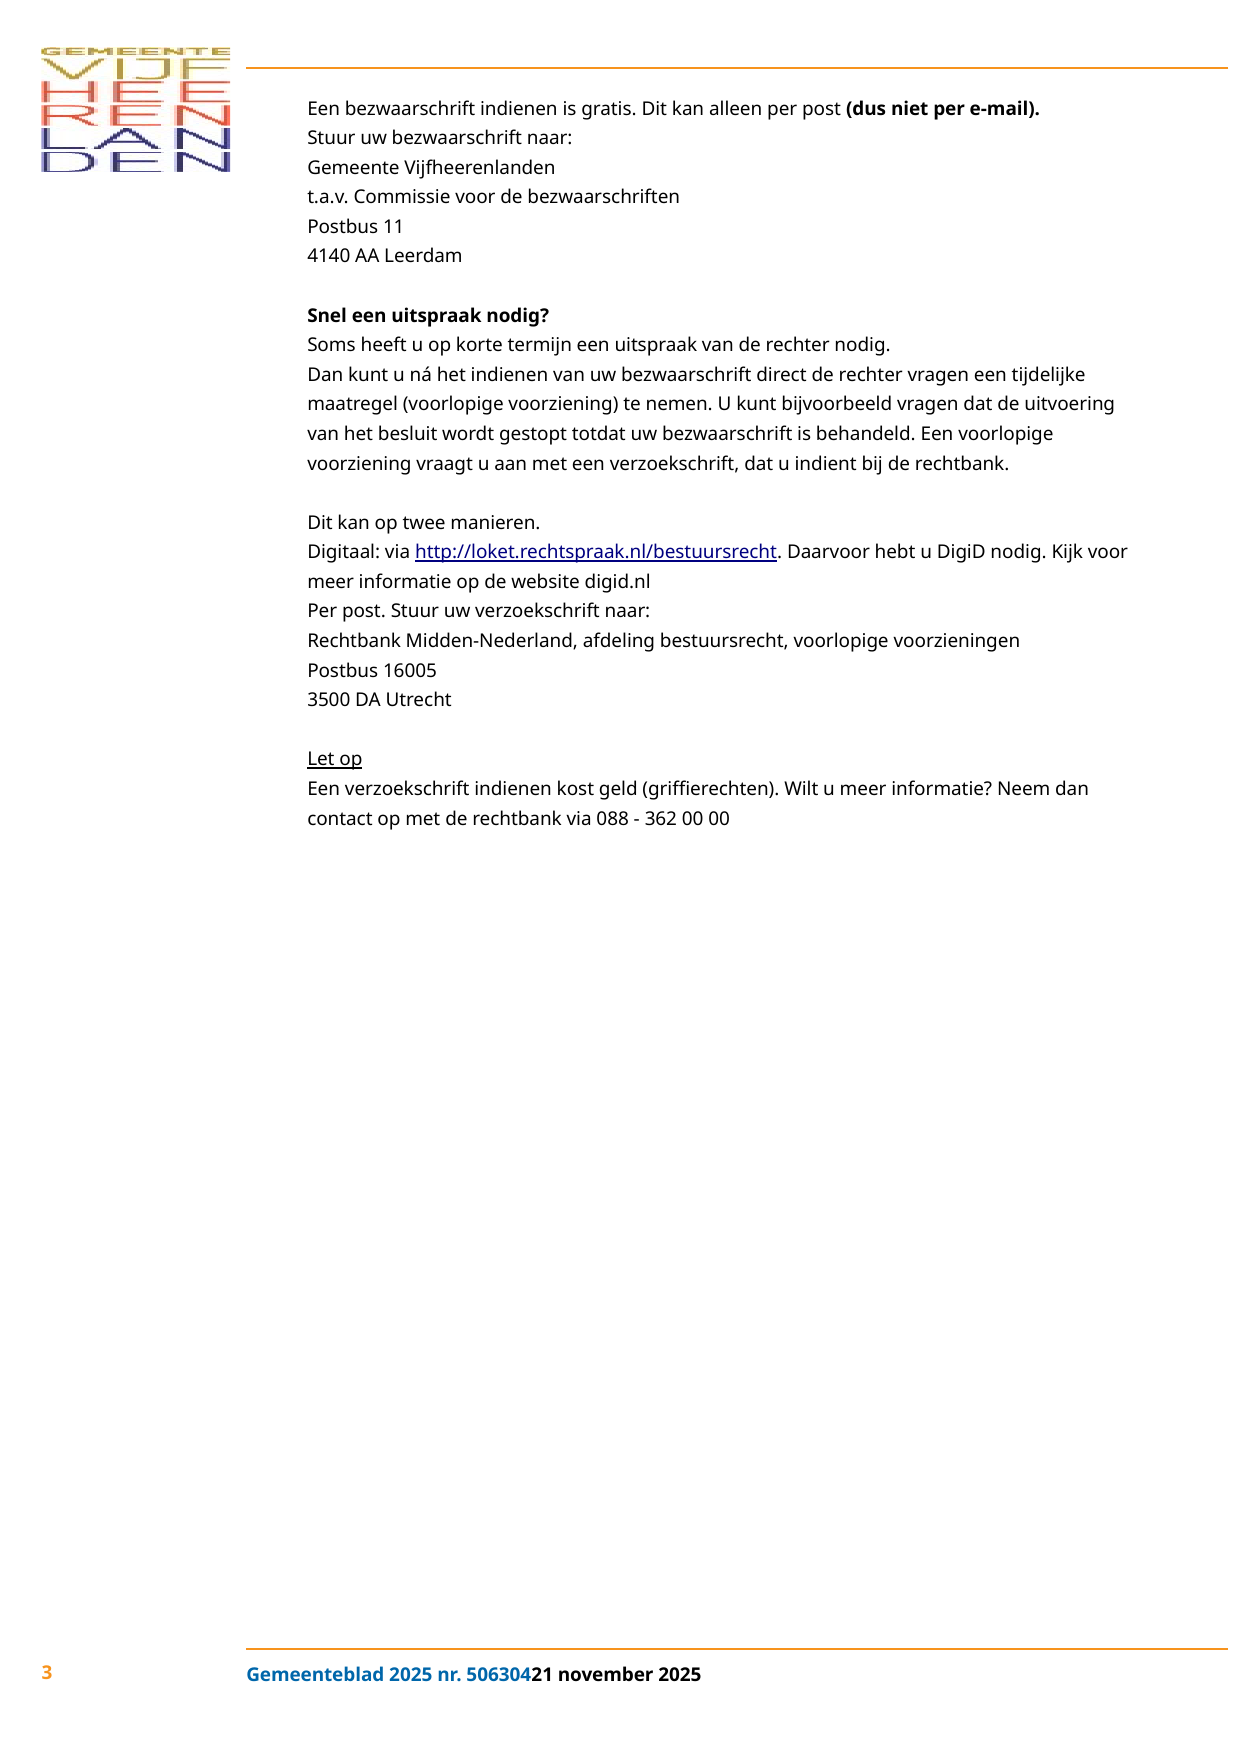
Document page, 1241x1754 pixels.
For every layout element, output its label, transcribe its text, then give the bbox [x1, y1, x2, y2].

list 3500 DA Utrecht [248, 686, 1152, 712]
list Stuur uw bezwaarschrift naar: [248, 124, 1152, 150]
list Postbus 11 [248, 213, 1152, 239]
list 4140 AA Leerdam [248, 243, 1152, 268]
list Dan kunt u ná het indienen van uw bezwaarschrift direct de rechter vragen een tijdelijke maatregel (voorlopige voorziening) te nemen. U kunt bijvoorbeeld vragen dat de uitvoering van het besluit wordt gestopt totdat uw bezwaarschrift is behandeld. Een voorlopige voorziening vraagt u aan met een verzoekschrift, dat u indient bij de rechtbank. [248, 361, 1152, 476]
list Let op [248, 746, 1152, 771]
list Een verzoekschrift indienen kost geld (griffierechten). Wilt u meer informatie? Neem dan contact op met de rechtbank via 088 - 362 00 00 [248, 775, 1152, 831]
list Digitaal: via http://loket.rechtspraak.nl/bestuursrecht. Daarvoor hebt u DigiD nodig. Kijk voor meer informatie op de website digid.nl [248, 538, 1152, 594]
list Een bezwaarschrift indienen is gratis. Dit kan alleen per post (dus niet per e-mail). [248, 95, 1152, 121]
list Rechtbank Midden-Nederland, afdeling bestuursrecht, voorlopige voorzieningen [248, 627, 1152, 653]
list Gemeente Vijfheerenlanden [248, 154, 1152, 180]
list Soms heeft u op korte termijn een uitspraak van de rechter nodig. [248, 331, 1152, 357]
list Postbus 16005 [248, 657, 1152, 683]
list Snel een uitspraak nodig? [248, 302, 1152, 328]
list Per post. Stuur uw verzoekschrift naar: [248, 598, 1152, 623]
picture [41, 47, 231, 172]
list t.a.v. Commissie voor de bezwaarschriften [248, 183, 1152, 209]
list Dit kan op twee manieren. [248, 509, 1152, 535]
